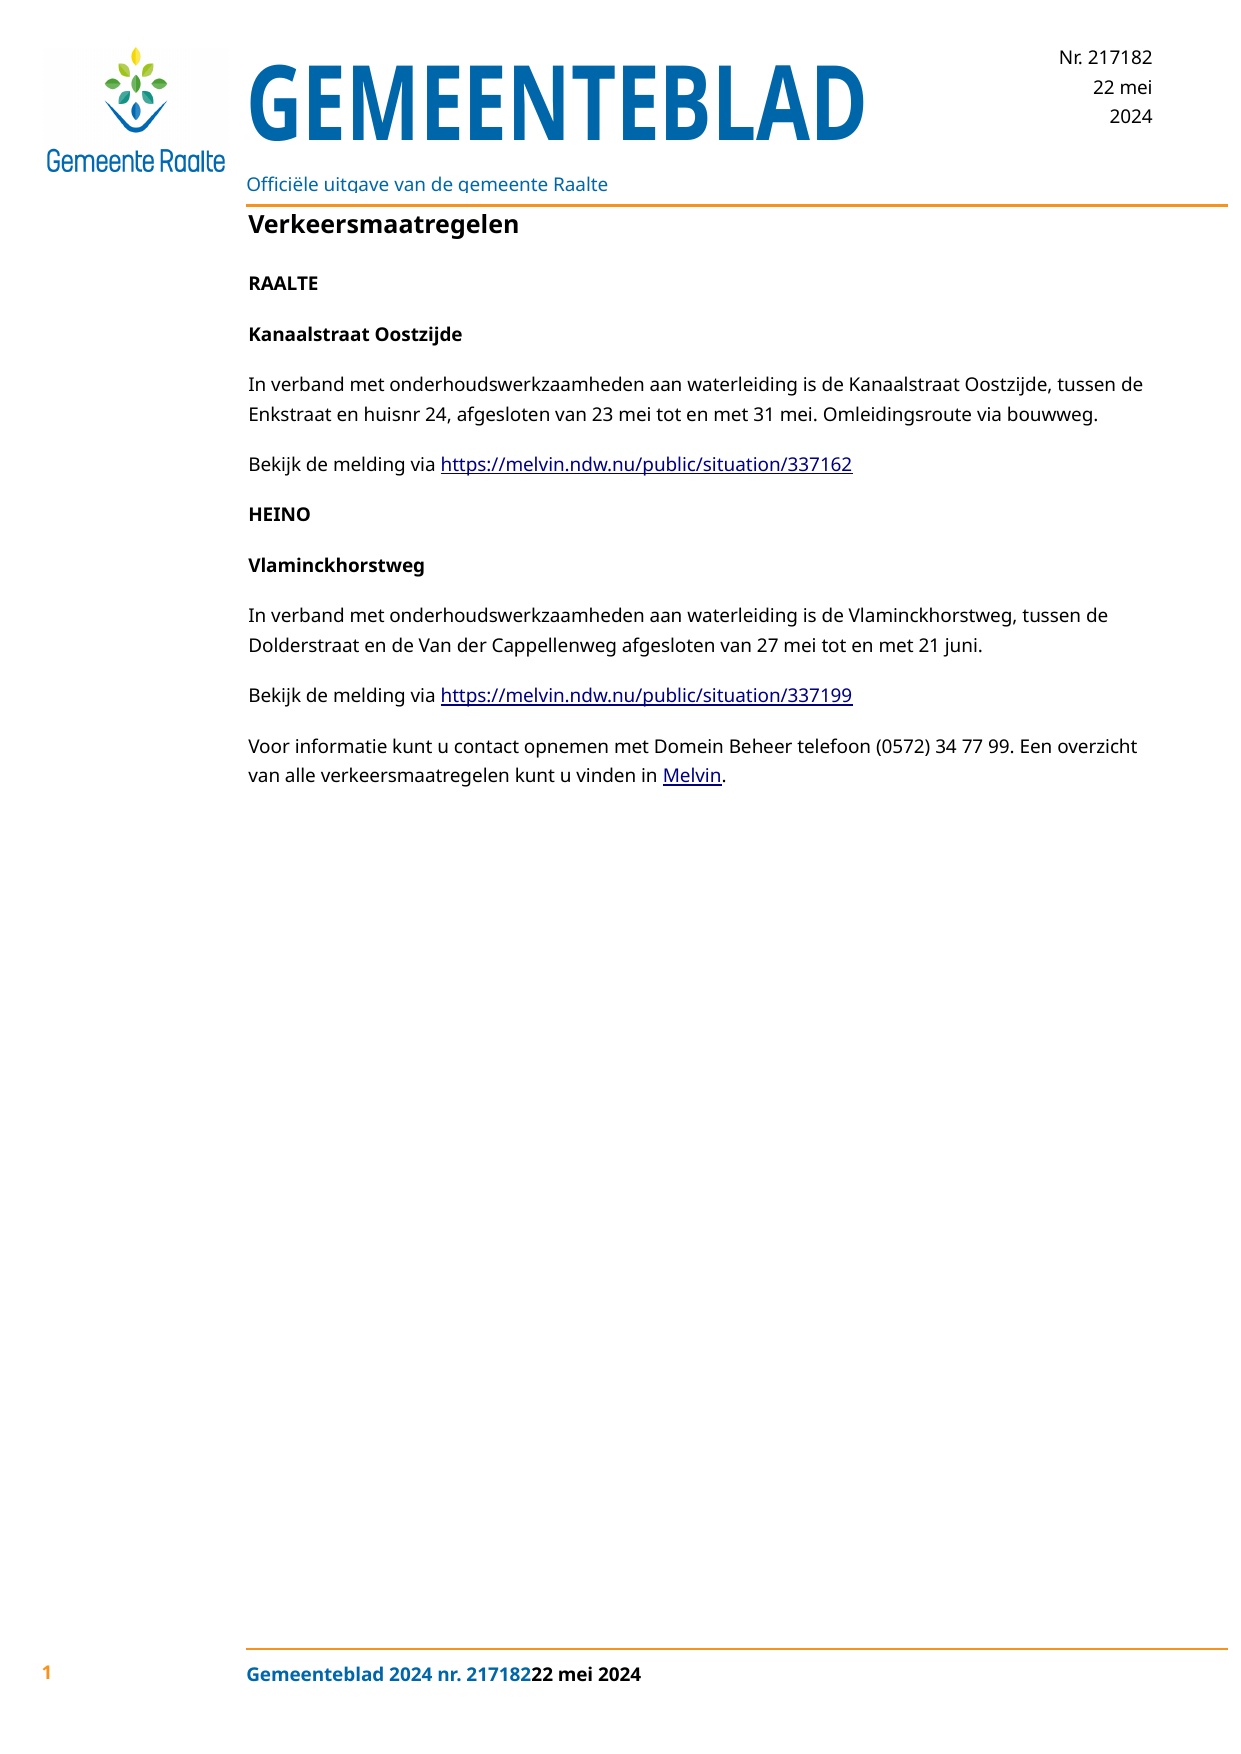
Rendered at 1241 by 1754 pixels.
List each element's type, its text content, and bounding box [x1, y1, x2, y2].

text In verband met onderhoudswerkzaamheden aan waterleiding is de Kanaalstraat Oostzijde, tussen de Enkstraat en huisnr 24, afgesloten van 23 mei tot en met 31 mei. Omleidingsroute via bouwweg. [248, 371, 1152, 426]
text Kanaalstraat Oostzijde [248, 321, 1152, 346]
text Bekijk de melding via https://melvin.ndw.nu/public/situation/337162 [248, 451, 1152, 477]
text Vlaminckhorstweg [248, 552, 1152, 578]
text RAALTE [248, 270, 1152, 296]
picture [41, 47, 231, 172]
text Bekijk de melding via https://melvin.ndw.nu/public/situation/337199 [248, 682, 1152, 708]
text HEINO [248, 502, 1152, 527]
text Verkeersmaatregelen [248, 207, 1152, 241]
text In verband met onderhoudswerkzaamheden aan waterleiding is de Vlaminckhorstweg, tussen de Dolderstraat en de Van der Cappellenweg afgesloten van 27 mei tot en met 21 juni. [248, 602, 1152, 658]
text Voor informatie kunt u contact opnemen met Domein Beheer telefoon (0572) 34 77 99. Een overzicht van alle verkeersmaatregelen kunt u vinden in Melvin. [248, 733, 1152, 788]
